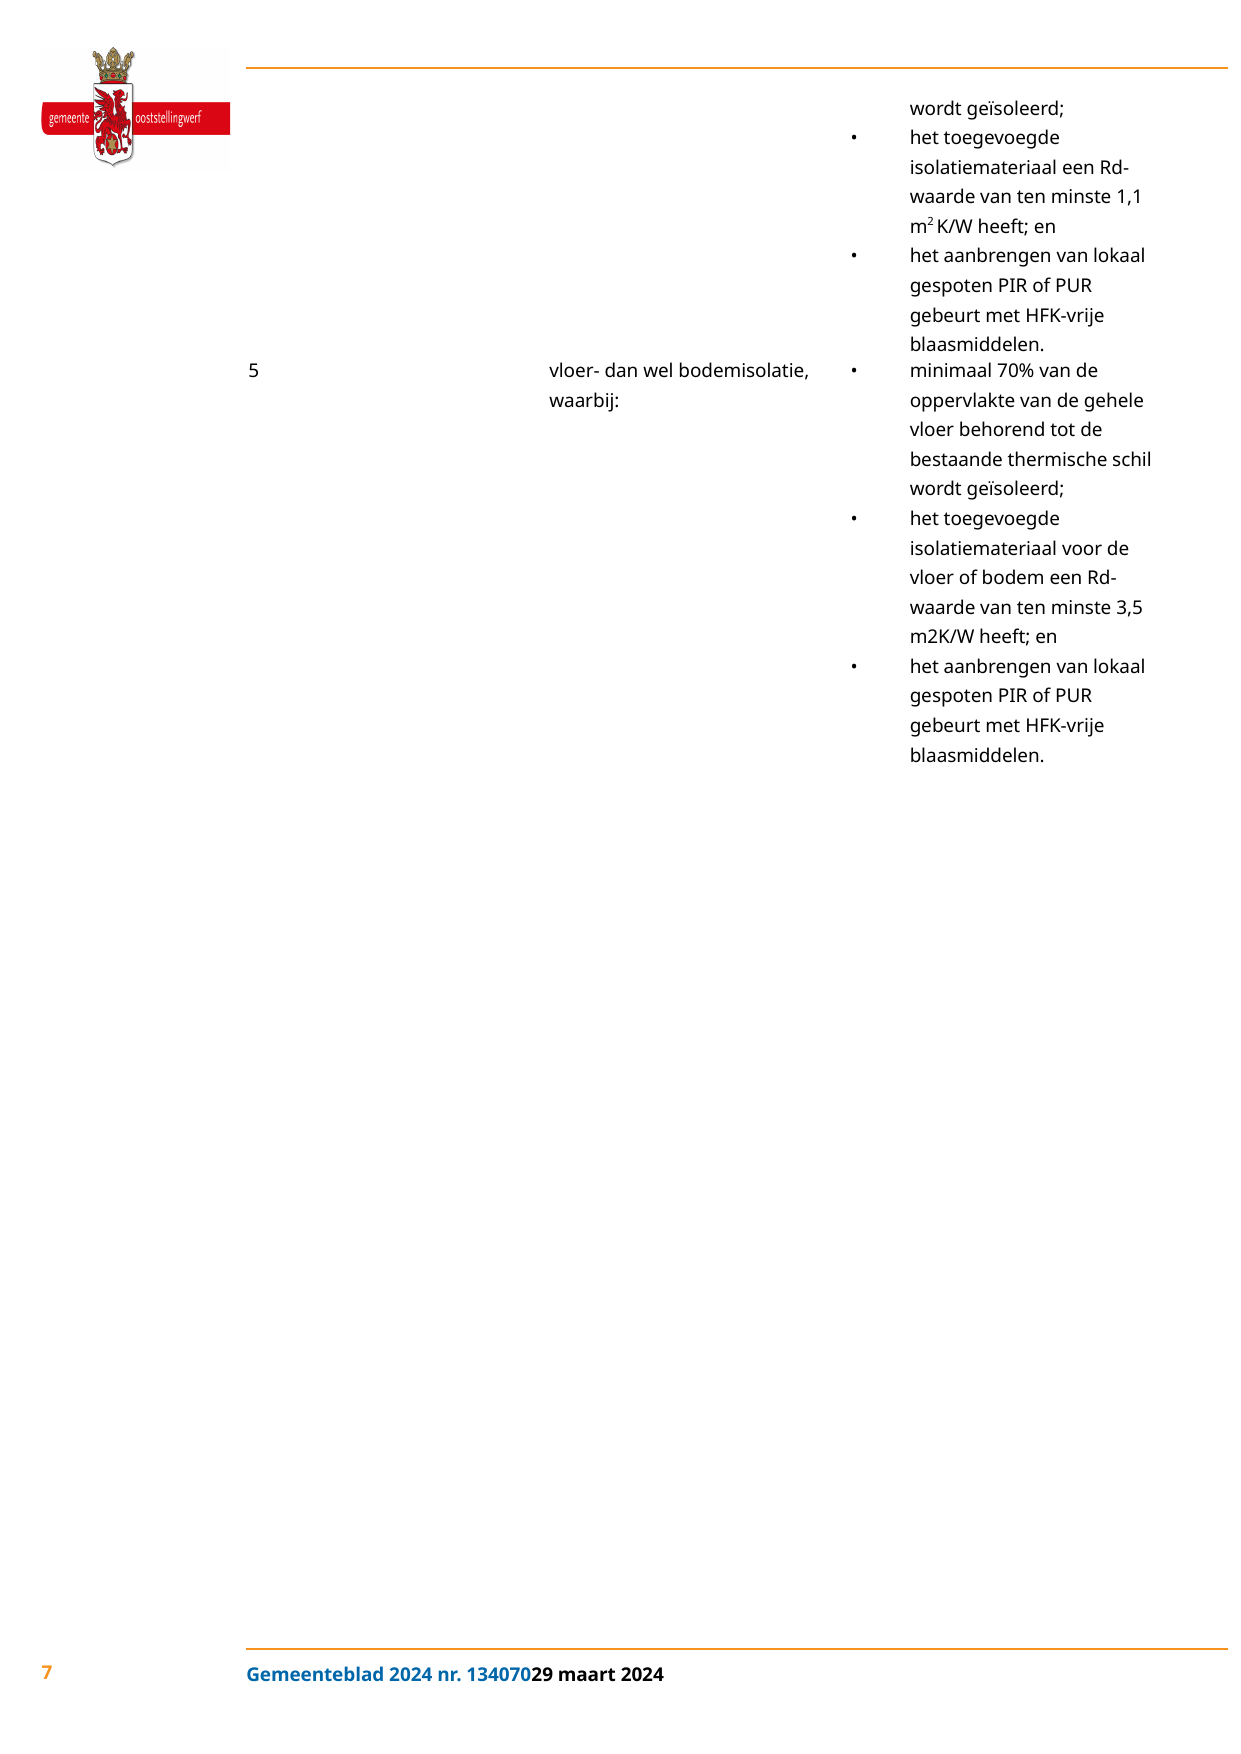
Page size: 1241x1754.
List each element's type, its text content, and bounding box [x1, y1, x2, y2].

table_cell wordt geïsoleerd; het toegevoegde isolatiemateriaal een Rd-waarde van ten minste 1,1 m2 K/W heeft; en het aanbrengen van lokaal gespoten PIR of PUR gebeurt met HFK-vrije blaasmiddelen. [850, 95, 1152, 357]
picture [41, 47, 231, 172]
table_cell [549, 95, 850, 357]
table_cell [248, 95, 549, 357]
table_cell 5 [248, 357, 549, 767]
table_cell minimaal 70% van de oppervlakte van de gehele vloer behorend tot de bestaande thermische schil wordt geïsoleerd; het toegevoegde isolatiemateriaal voor de vloer of bodem een Rd-waarde van ten minste 3,5 m2K/W heeft; en het aanbrengen van lokaal gespoten PIR of PUR gebeurt met HFK-vrije blaasmiddelen. [850, 357, 1152, 767]
table_cell vloer- dan wel bodemisolatie, waarbij: [549, 357, 850, 767]
